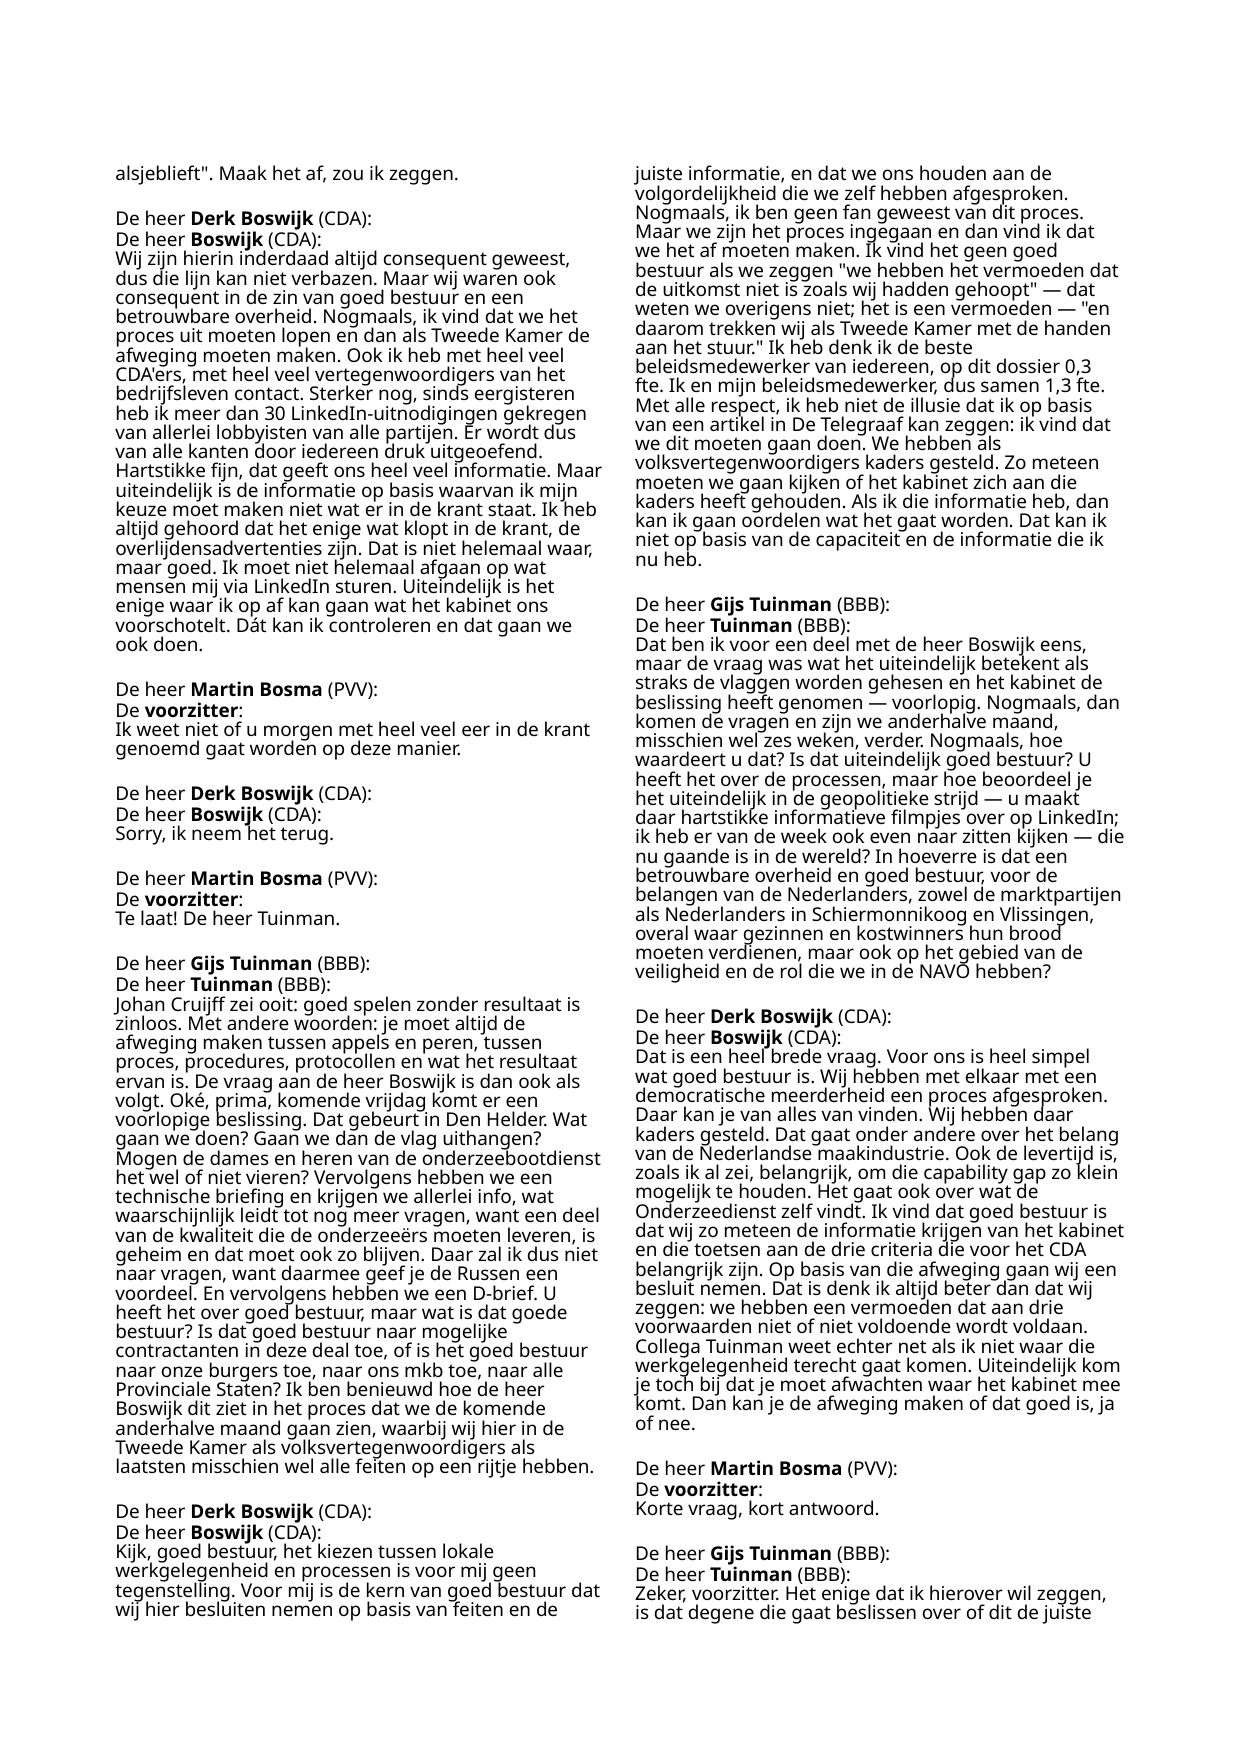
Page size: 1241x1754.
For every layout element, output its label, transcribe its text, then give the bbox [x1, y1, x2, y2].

text De heer Martin Bosma (PVV): [115, 865, 605, 891]
text De heer Gijs Tuinman (BBB): [635, 591, 1125, 617]
text De heer Martin Bosma (PVV): [635, 1455, 1125, 1481]
text Ik weet niet of u morgen met heel veel eer in de krant genoemd gaat worden op deze manier. [115, 721, 605, 759]
text De voorzitter: [115, 702, 605, 721]
text De heer Derk Boswijk (CDA): [115, 1498, 605, 1524]
text De heer Gijs Tuinman (BBB): [635, 1540, 1125, 1566]
text juiste informatie, en dat we ons houden aan de volgordelijkheid die we zelf hebben afgesproken. Nogmaals, ik ben geen fan geweest van dit proces. Maar we zijn het proces ingegaan en dan vind ik dat we het af moeten maken. Ik vind het geen goed bestuur als we zeggen "we hebben het vermoeden dat de uitkomst niet is zoals wij hadden gehoopt" — dat weten we overigens niet; het is een vermoeden — "en daarom trekken wij als Tweede Kamer met de handen aan het stuur." Ik heb denk ik de beste beleidsmedewerker van iedereen, op dit dossier 0,3 fte. Ik en mijn beleidsmedewerker, dus samen 1,3 fte. Met alle respect, ik heb niet de illusie dat ik op basis van een artikel in De Telegraaf kan zeggen: ik vind dat we dit moeten gaan doen. We hebben als volksvertegenwoordigers kaders gesteld. Zo meteen moeten we gaan kijken of het kabinet zich aan die kaders heeft gehouden. Als ik die informatie heb, dan kan ik gaan oordelen wat het gaat worden. Dat kan ik niet op basis van de capaciteit en de informatie die ik nu heb. [635, 165, 1125, 570]
text Zeker, voorzitter. Het enige dat ik hierover wil zeggen, is dat degene die gaat beslissen over of dit de juiste [635, 1585, 1125, 1623]
text De heer Tuinman (BBB): [635, 1566, 1125, 1585]
text De heer Derk Boswijk (CDA): [635, 1003, 1125, 1029]
text Sorry, ik neem het terug. [115, 825, 605, 844]
text De heer Boswijk (CDA): [115, 806, 605, 825]
text Korte vraag, kort antwoord. [635, 1500, 1125, 1519]
text alsjeblieft". Maak het af, zou ik zeggen. [115, 165, 605, 184]
text De heer Derk Boswijk (CDA): [115, 780, 605, 806]
text De heer Martin Bosma (PVV): [115, 676, 605, 702]
text De voorzitter: [635, 1481, 1125, 1500]
text De voorzitter: [115, 891, 605, 910]
text De heer Gijs Tuinman (BBB): [115, 951, 605, 976]
text De heer Derk Boswijk (CDA): [115, 205, 605, 231]
text Wij zijn hierin inderdaad altijd consequent geweest, dus die lijn kan niet verbazen. Maar wij waren ook consequent in de zin van goed bestuur en een betrouwbare overheid. Nogmaals, ik vind dat we het proces uit moeten lopen en dan als Tweede Kamer de afweging moeten maken. Ook ik heb met heel veel CDA'ers, met heel veel vertegenwoordigers van het bedrijfsleven contact. Sterker nog, sinds eergisteren heb ik meer dan 30 LinkedIn-uitnodigingen gekregen van allerlei lobbyisten van alle partijen. Er wordt dus van alle kanten door iedereen druk uitgeoefend. Hartstikke fijn, dat geeft ons heel veel informatie. Maar uiteindelijk is de informatie op basis waarvan ik mijn keuze moet maken niet wat er in de krant staat. Ik heb altijd gehoord dat het enige wat klopt in de krant, de overlijdensadvertenties zijn. Dat is niet helemaal waar, maar goed. Ik moet niet helemaal afgaan op wat mensen mij via LinkedIn sturen. Uiteindelijk is het enige waar ik op af kan gaan wat het kabinet ons voorschotelt. Dát kan ik controleren en dat gaan we ook doen. [115, 250, 605, 655]
text Kijk, goed bestuur, het kiezen tussen lokale werkgelegenheid en processen is voor mij geen tegenstelling. Voor mij is de kern van goed bestuur dat wij hier besluiten nemen op basis van feiten en de [115, 1543, 605, 1620]
text De heer Boswijk (CDA): [635, 1029, 1125, 1048]
text De heer Tuinman (BBB): [635, 617, 1125, 636]
text Te laat! De heer Tuinman. [115, 910, 605, 930]
text De heer Boswijk (CDA): [115, 231, 605, 250]
text Dat is een heel brede vraag. Voor ons is heel simpel wat goed bestuur is. Wij hebben met elkaar met een democratische meerderheid een proces afgesproken. Daar kan je van alles van vinden. Wij hebben daar kaders gesteld. Dat gaat onder andere over het belang van de Nederlandse maakindustrie. Ook de levertijd is, zoals ik al zei, belangrijk, om die capability gap zo klein mogelijk te houden. Het gaat ook over wat de Onderzeedienst zelf vindt. Ik vind dat goed bestuur is dat wij zo meteen de informatie krijgen van het kabinet en die toetsen aan de drie criteria die voor het CDA belangrijk zijn. Op basis van die afweging gaan wij een besluit nemen. Dat is denk ik altijd beter dan dat wij zeggen: we hebben een vermoeden dat aan drie voorwaarden niet of niet voldoende wordt voldaan. Collega Tuinman weet echter net als ik niet waar die werkgelegenheid terecht gaat komen. Uiteindelijk kom je toch bij dat je moet afwachten waar het kabinet mee komt. Dan kan je de afweging maken of dat goed is, ja of nee. [635, 1048, 1125, 1434]
text Johan Cruijff zei ooit: goed spelen zonder resultaat is zinloos. Met andere woorden: je moet altijd de afweging maken tussen appels en peren, tussen proces, procedures, protocollen en wat het resultaat ervan is. De vraag aan de heer Boswijk is dan ook als volgt. Oké, prima, komende vrijdag komt er een voorlopige beslissing. Dat gebeurt in Den Helder. Wat gaan we doen? Gaan we dan de vlag uithangen? Mogen de dames en heren van de onderzeebootdienst het wel of niet vieren? Vervolgens hebben we een technische briefing en krijgen we allerlei info, wat waarschijnlijk leidt tot nog meer vragen, want een deel van de kwaliteit die de onderzeeërs moeten leveren, is geheim en dat moet ook zo blijven. Daar zal ik dus niet naar vragen, want daarmee geef je de Russen een voordeel. En vervolgens hebben we een D-brief. U heeft het over goed bestuur, maar wat is dat goede bestuur? Is dat goed bestuur naar mogelijke contractanten in deze deal toe, of is het goed bestuur naar onze burgers toe, naar ons mkb toe, naar alle Provinciale Staten? Ik ben benieuwd hoe de heer Boswijk dit ziet in het proces dat we de komende anderhalve maand gaan zien, waarbij wij hier in de Tweede Kamer als volksvertegenwoordigers als laatsten misschien wel alle feiten op een rijtje hebben. [115, 996, 605, 1477]
text Dat ben ik voor een deel met de heer Boswijk eens, maar de vraag was wat het uiteindelijk betekent als straks de vlaggen worden gehesen en het kabinet de beslissing heeft genomen — voorlopig. Nogmaals, dan komen de vragen en zijn we anderhalve maand, misschien wel zes weken, verder. Nogmaals, hoe waardeert u dat? Is dat uiteindelijk goed bestuur? U heeft het over de processen, maar hoe beoordeel je het uiteindelijk in de geopolitieke strijd — u maakt daar hartstikke informatieve filmpjes over op LinkedIn; ik heb er van de week ook even naar zitten kijken — die nu gaande is in de wereld? In hoeverre is dat een betrouwbare overheid en goed bestuur, voor de belangen van de Nederlanders, zowel de marktpartijen als Nederlanders in Schiermonnikoog en Vlissingen, overal waar gezinnen en kostwinners hun brood moeten verdienen, maar ook op het gebied van de veiligheid en de rol die we in de NAVO hebben? [635, 636, 1125, 983]
text De heer Tuinman (BBB): [115, 976, 605, 996]
text De heer Boswijk (CDA): [115, 1524, 605, 1543]
